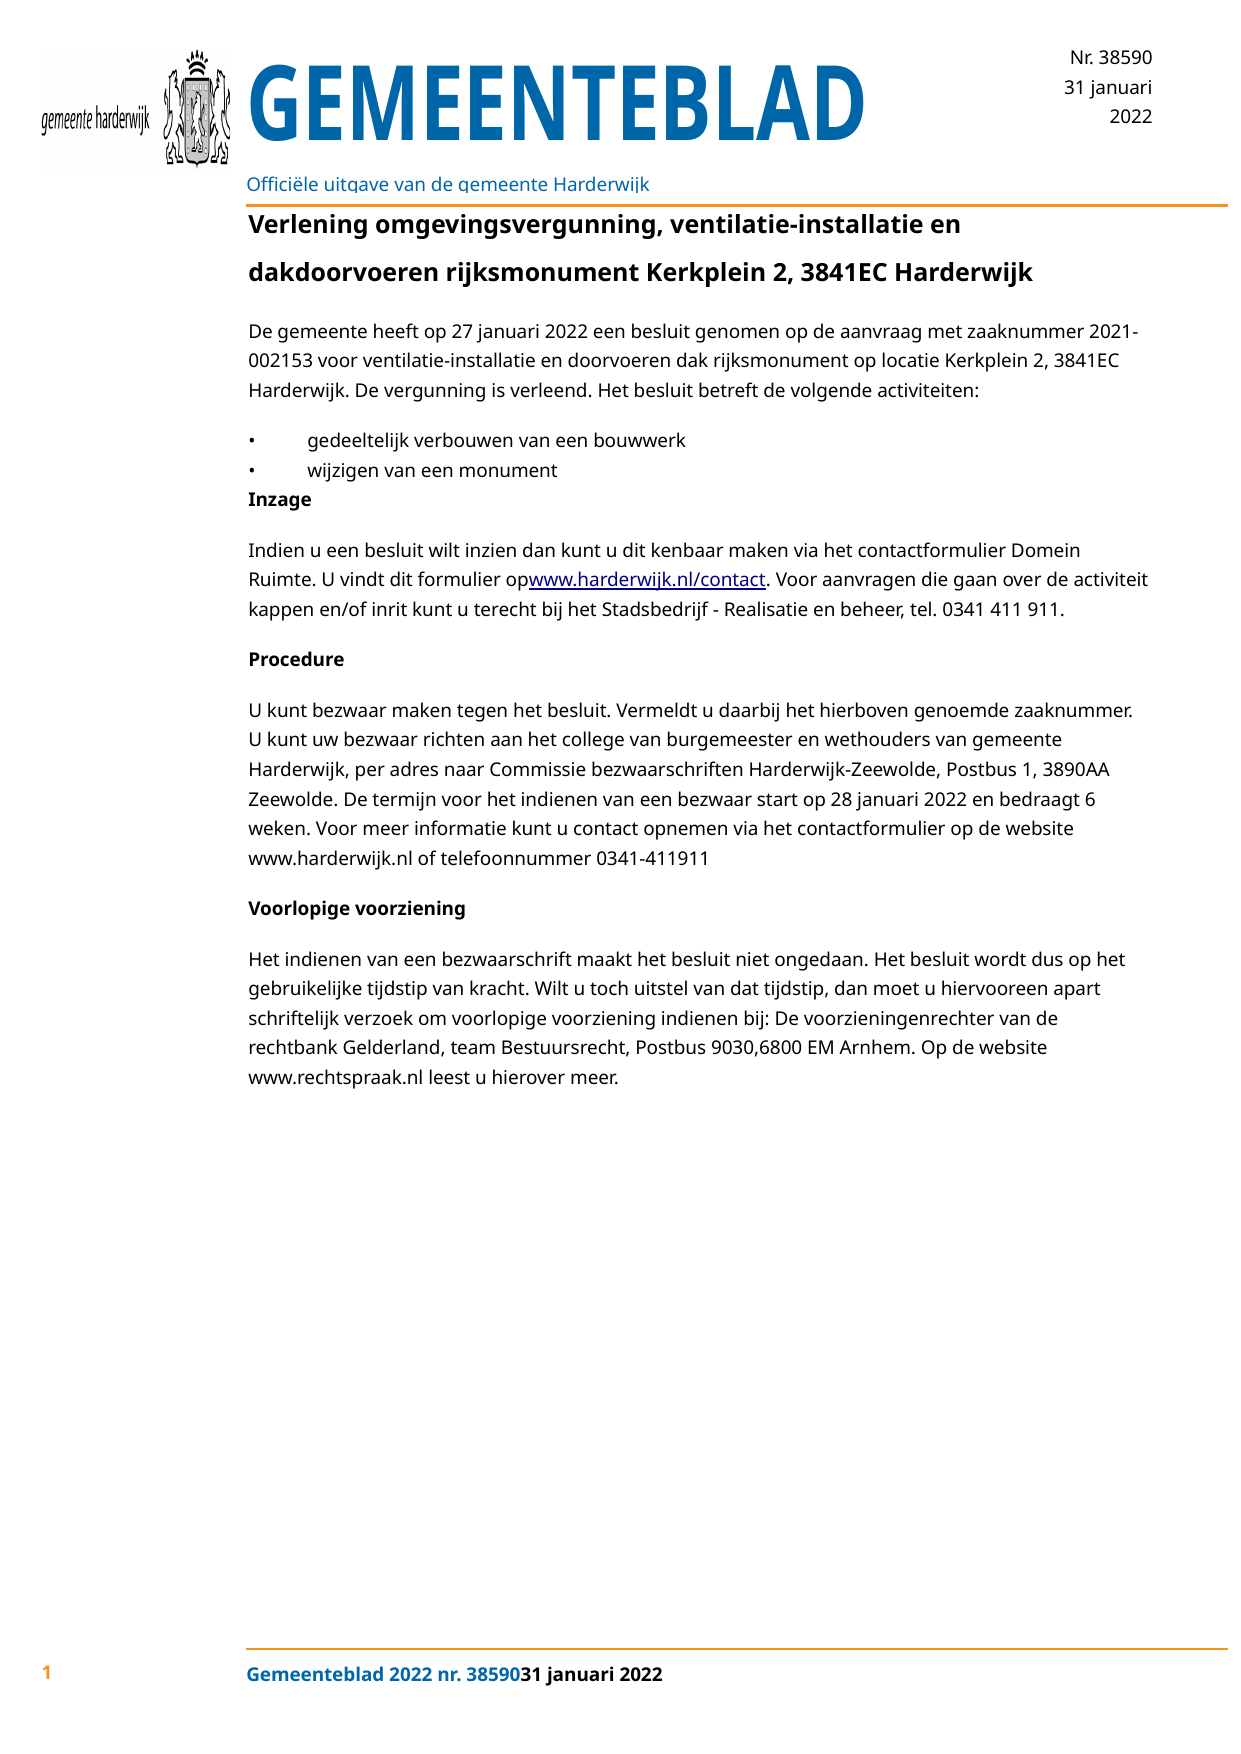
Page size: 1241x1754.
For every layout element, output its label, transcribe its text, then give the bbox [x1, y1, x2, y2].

list gedeeltelijk verbouwen van een bouwwerk [248, 427, 1152, 453]
list wijzigen van een monument [248, 457, 1152, 483]
text Verlening omgevingsvergunning, ventilatie-installatie en dakdoorvoeren rijksmonument Kerkplein 2, 3841EC Harderwijk [248, 207, 1152, 288]
text U kunt bezwaar maken tegen het besluit. Vermeldt u daarbij het hierboven genoemde zaaknummer. U kunt uw bezwaar richten aan het college van burgemeester en wethouders van gemeente Harderwijk, per adres naar Commissie bezwaarschriften Harderwijk-Zeewolde, Postbus 1, 3890AA Zeewolde. De termijn voor het indienen van een bezwaar start op 28 januari 2022 en bedraagt 6 weken. Voor meer informatie kunt u contact opnemen via het contactformulier op de website www.harderwijk.nl of telefoonnummer 0341-411911 [248, 697, 1152, 871]
text Indien u een besluit wilt inzien dan kunt u dit kenbaar maken via het contactformulier Domein Ruimte. U vindt dit formulier opwww.harderwijk.nl/contact. Voor aanvragen die gaan over de activiteit kappen en/of inrit kunt u terecht bij het Stadsbedrijf - Realisatie en beheer, tel. 0341 411 911. [248, 537, 1152, 622]
text Het indienen van een bezwaarschrift maakt het besluit niet ongedaan. Het besluit wordt dus op het gebruikelijke tijdstip van kracht. Wilt u toch uitstel van dat tijdstip, dan moet u hiervooreen apart schriftelijk verzoek om voorlopige voorziening indienen bij: De voorzieningenrechter van de rechtbank Gelderland, team Bestuursrecht, Postbus 9030,6800 EM Arnhem. Op de website www.rechtspraak.nl leest u hierover meer. [248, 946, 1152, 1090]
text Voorlopige voorziening [248, 895, 1152, 921]
text Inzage [248, 487, 1152, 512]
text Procedure [248, 647, 1152, 672]
text De gemeente heeft op 27 januari 2022 een besluit genomen op de aanvraag met zaaknummer 2021-002153 voor ventilatie-installatie en doorvoeren dak rijksmonument op locatie Kerkplein 2, 3841EC Harderwijk. De vergunning is verleend. Het besluit betreft de volgende activiteiten: [248, 318, 1152, 403]
picture [41, 47, 231, 172]
